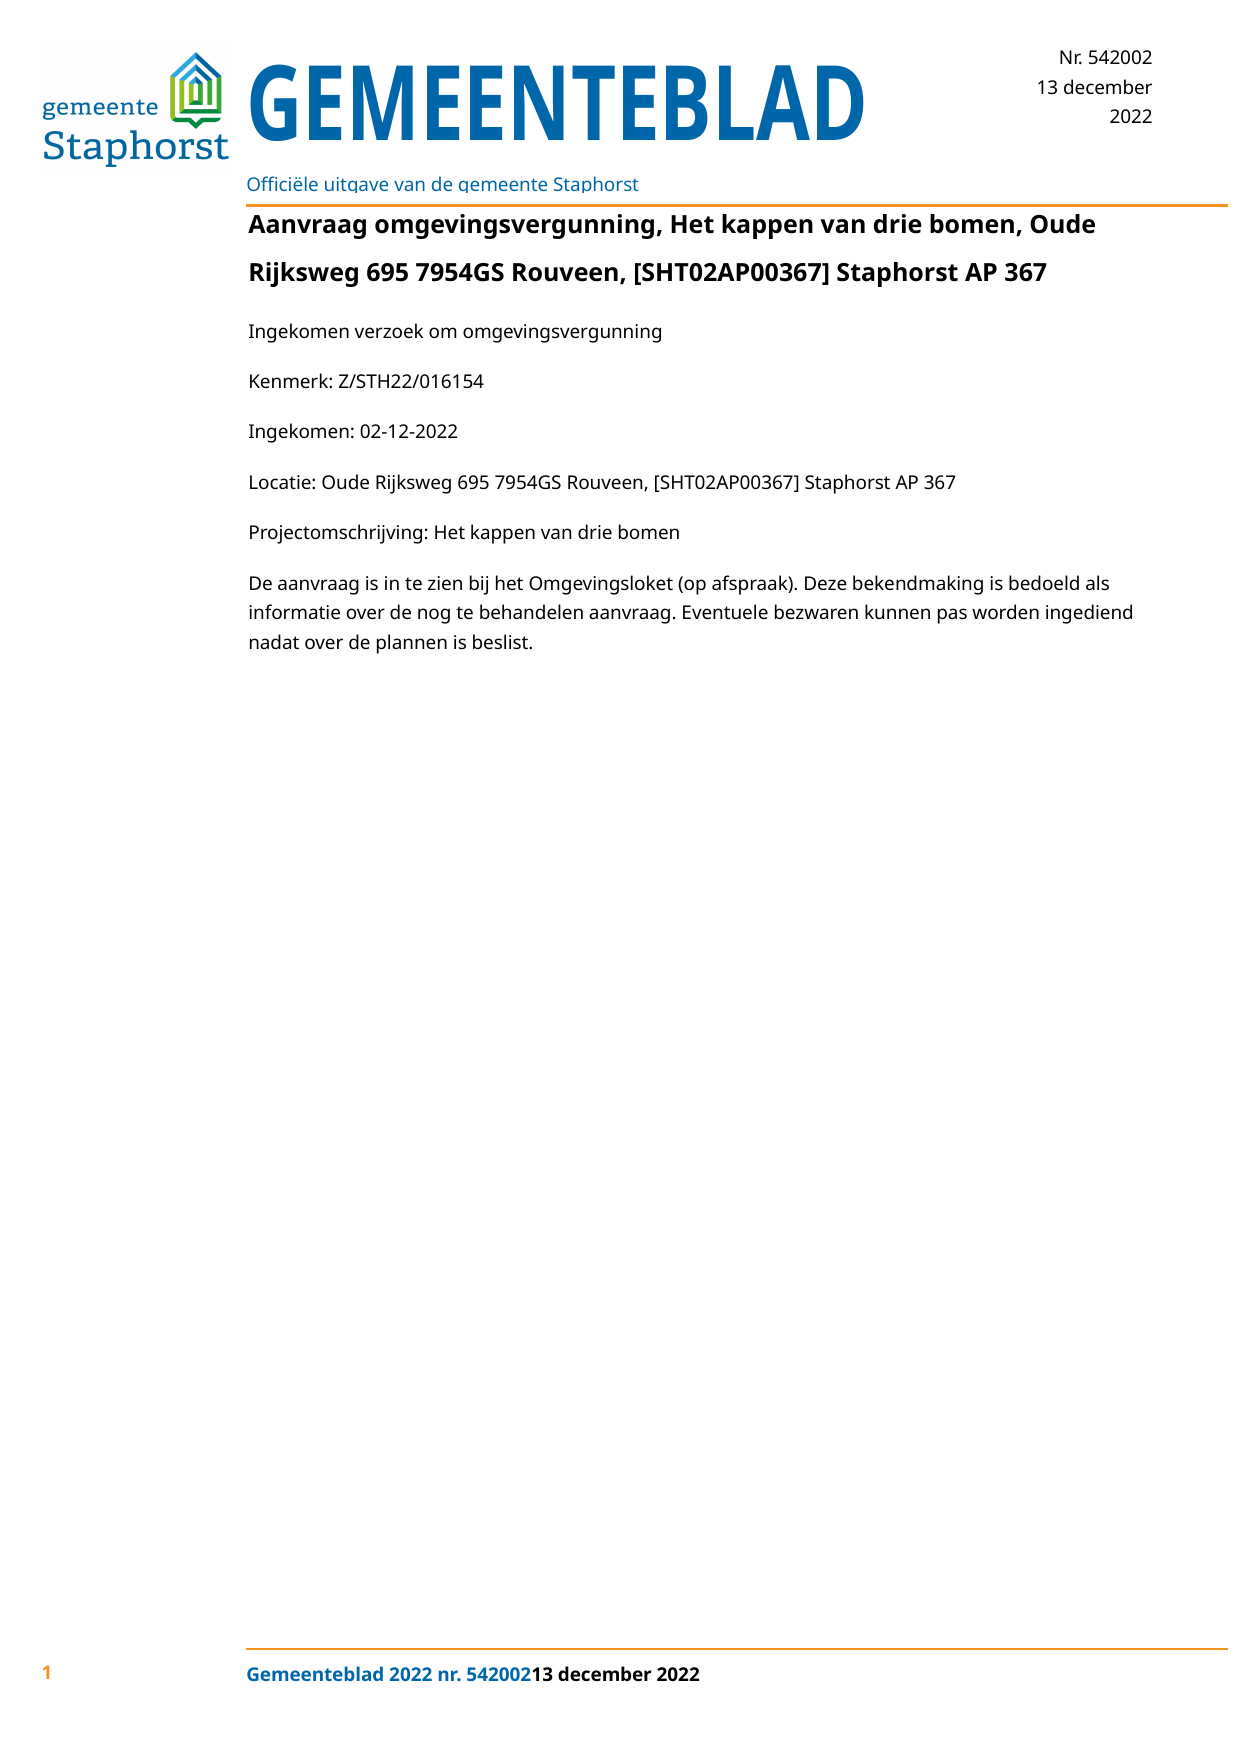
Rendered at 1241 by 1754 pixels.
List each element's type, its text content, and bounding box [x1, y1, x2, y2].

picture [41, 47, 231, 172]
text De aanvraag is in te zien bij het Omgevingsloket (op afspraak). Deze bekendmaking is bedoeld als informatie over de nog te behandelen aanvraag. Eventuele bezwaren kunnen pas worden ingediend nadat over de plannen is beslist. [248, 570, 1152, 655]
text Projectomschrijving: Het kappen van drie bomen [248, 519, 1152, 545]
text Ingekomen verzoek om omgevingsvergunning [248, 318, 1152, 344]
text Aanvraag omgevingsvergunning, Het kappen van drie bomen, Oude Rijksweg 695 7954GS Rouveen, [SHT02AP00367] Staphorst AP 367 [248, 207, 1152, 288]
text Kenmerk: Z/STH22/016154 [248, 368, 1152, 394]
text Locatie: Oude Rijksweg 695 7954GS Rouveen, [SHT02AP00367] Staphorst AP 367 [248, 469, 1152, 495]
text Ingekomen: 02-12-2022 [248, 419, 1152, 444]
